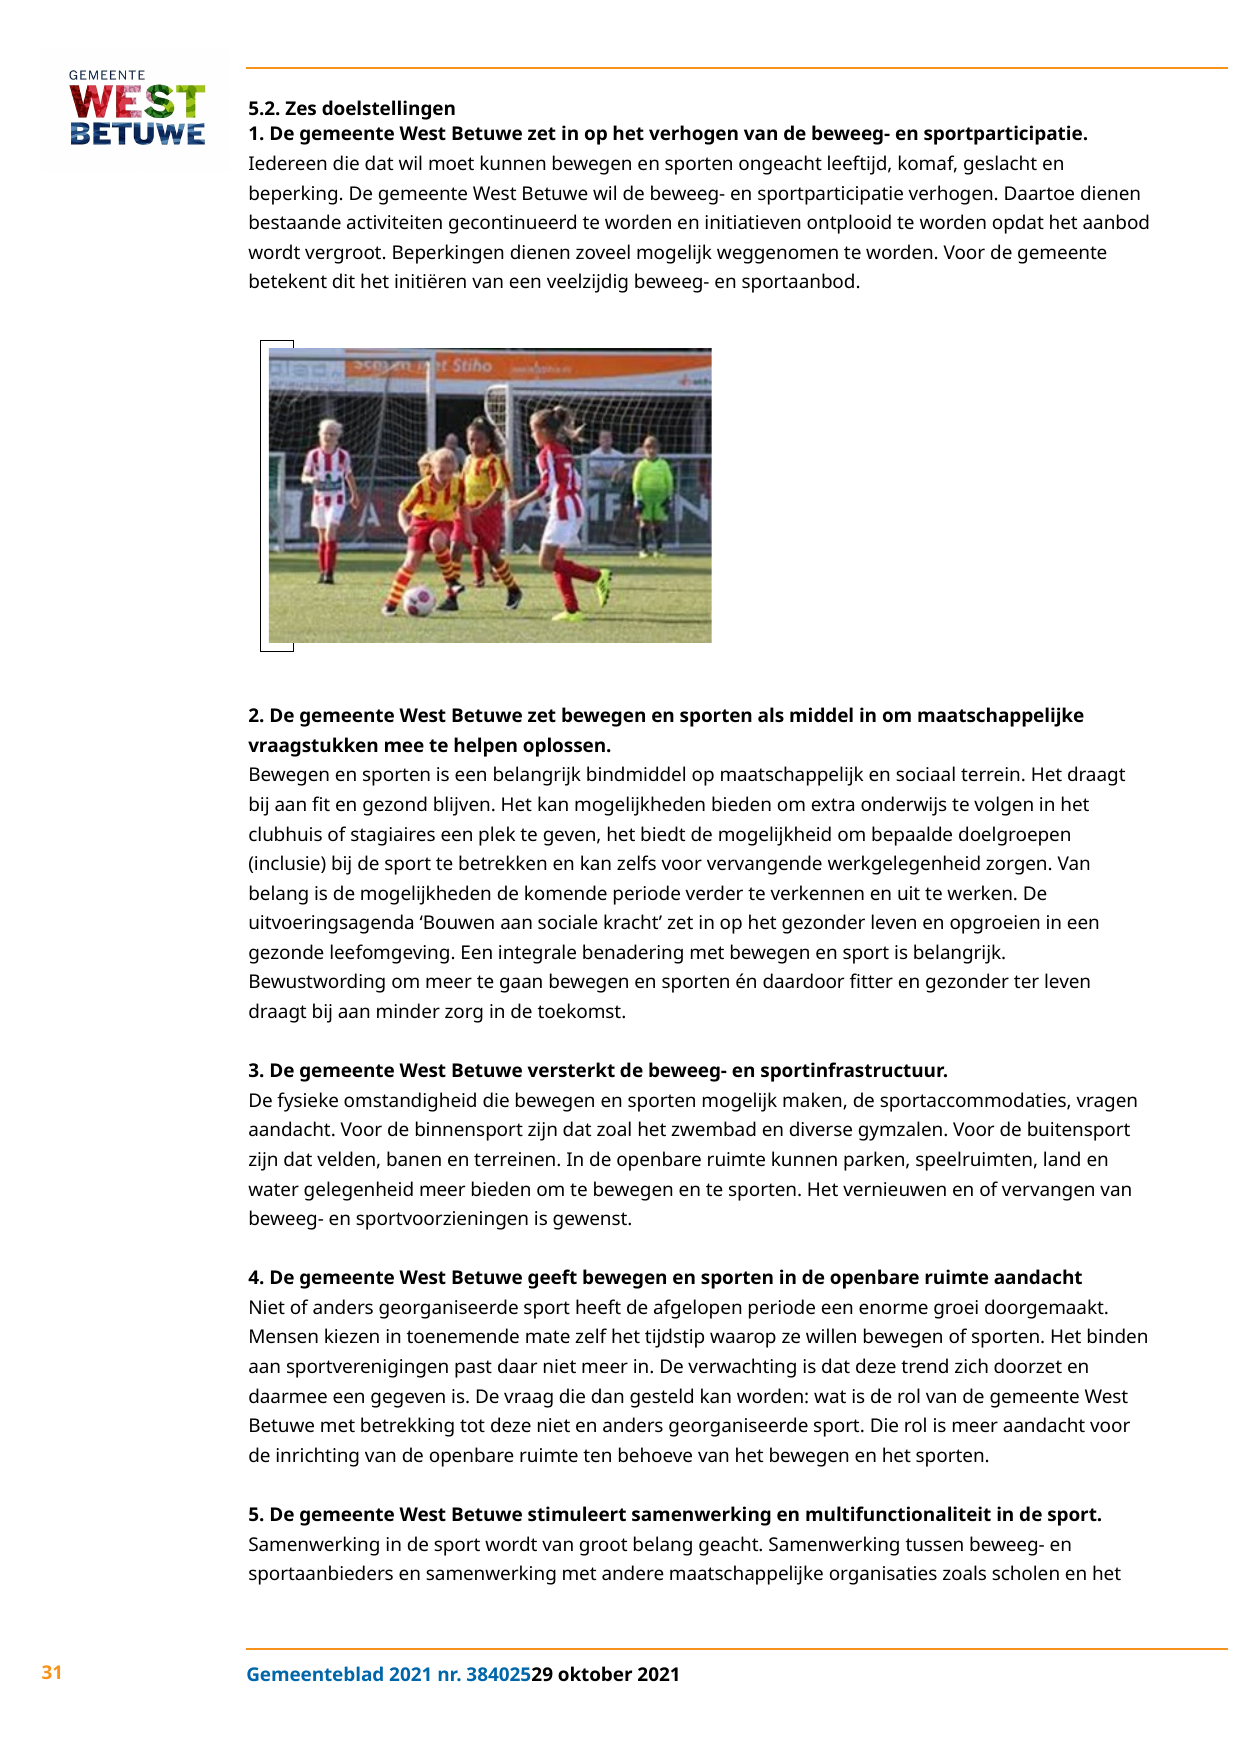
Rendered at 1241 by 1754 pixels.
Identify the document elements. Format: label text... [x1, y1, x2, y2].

text 1. De gemeente West Betuwe zet in op het verhogen van de beweeg- en sportparticipatie. [248, 121, 1152, 146]
text 2. De gemeente West Betuwe zet bewegen en sporten als middel in om maatschappelijke vraagstukken mee te helpen oplossen. [248, 702, 1152, 758]
text 3. De gemeente West Betuwe versterkt de beweeg- en sportinfrastructuur. [248, 1057, 1152, 1083]
text 5. De gemeente West Betuwe stimuleert samenwerking en multifunctionaliteit in de sport. [248, 1501, 1152, 1527]
text Niet of anders georganiseerde sport heeft de afgelopen periode een enorme groei doorgemaakt. Mensen kiezen in toenemende mate zelf het tijdstip waarop ze willen bewegen of sporten. Het binden aan sportverenigingen past daar niet meer in. De verwachting is dat deze trend zich doorzet en daarmee een gegeven is. De vraag die dan gesteld kan worden: wat is de rol van de gemeente West Betuwe met betrekking tot deze niet en anders georganiseerde sport. Die rol is meer aandacht voor de inrichting van de openbare ruimte ten behoeve van het bewegen en het sporten. [248, 1294, 1152, 1468]
text Iedereen die dat wil moet kunnen bewegen en sporten ongeacht leeftijd, komaf, geslacht en beperking. De gemeente West Betuwe wil de beweeg- en sportparticipatie verhogen. Daartoe dienen bestaande activiteiten gecontinueerd te worden en initiatieven ontplooid te worden opdat het aanbod wordt vergroot. Beperkingen dienen zoveel mogelijk weggenomen te worden. Voor de gemeente betekent dit het initiëren van een veelzijdig beweeg- en sportaanbod. [248, 150, 1152, 294]
text Bewustwording om meer te gaan bewegen en sporten én daardoor fitter en gezonder ter leven draagt bij aan minder zorg in de toekomst. [248, 969, 1152, 1024]
text 4. De gemeente West Betuwe geeft bewegen en sporten in de openbare ruimte aandacht [248, 1264, 1152, 1290]
text 5.2. Zes doelstellingen [248, 95, 1152, 121]
picture [268, 348, 712, 643]
picture [41, 47, 231, 172]
text Bewegen en sporten is een belangrijk bindmiddel op maatschappelijk en sociaal terrein. Het draagt bij aan fit en gezond blijven. Het kan mogelijkheden bieden om extra onderwijs te volgen in het clubhuis of stagiaires een plek te geven, het biedt de mogelijkheid om bepaalde doelgroepen (inclusie) bij de sport te betrekken en kan zelfs voor vervangende werkgelegenheid zorgen. Van belang is de mogelijkheden de komende periode verder te verkennen en uit te werken. De uitvoeringsagenda ‘Bouwen aan sociale kracht’ zet in op het gezonder leven en opgroeien in een gezonde leefomgeving. Een integrale benadering met bewegen en sport is belangrijk. [248, 762, 1152, 965]
text De fysieke omstandigheid die bewegen en sporten mogelijk maken, de sportaccommodaties, vragen aandacht. Voor de binnensport zijn dat zoal het zwembad en diverse gymzalen. Voor de buitensport zijn dat velden, banen en terreinen. In de openbare ruimte kunnen parken, speelruimten, land en water gelegenheid meer bieden om te bewegen en te sporten. Het vernieuwen en of vervangen van beweeg- en sportvoorzieningen is gewenst. [248, 1087, 1152, 1231]
text Samenwerking in de sport wordt van groot belang geacht. Samenwerking tussen beweeg- en sportaanbieders en samenwerking met andere maatschappelijke organisaties zoals scholen en het [248, 1531, 1152, 1586]
